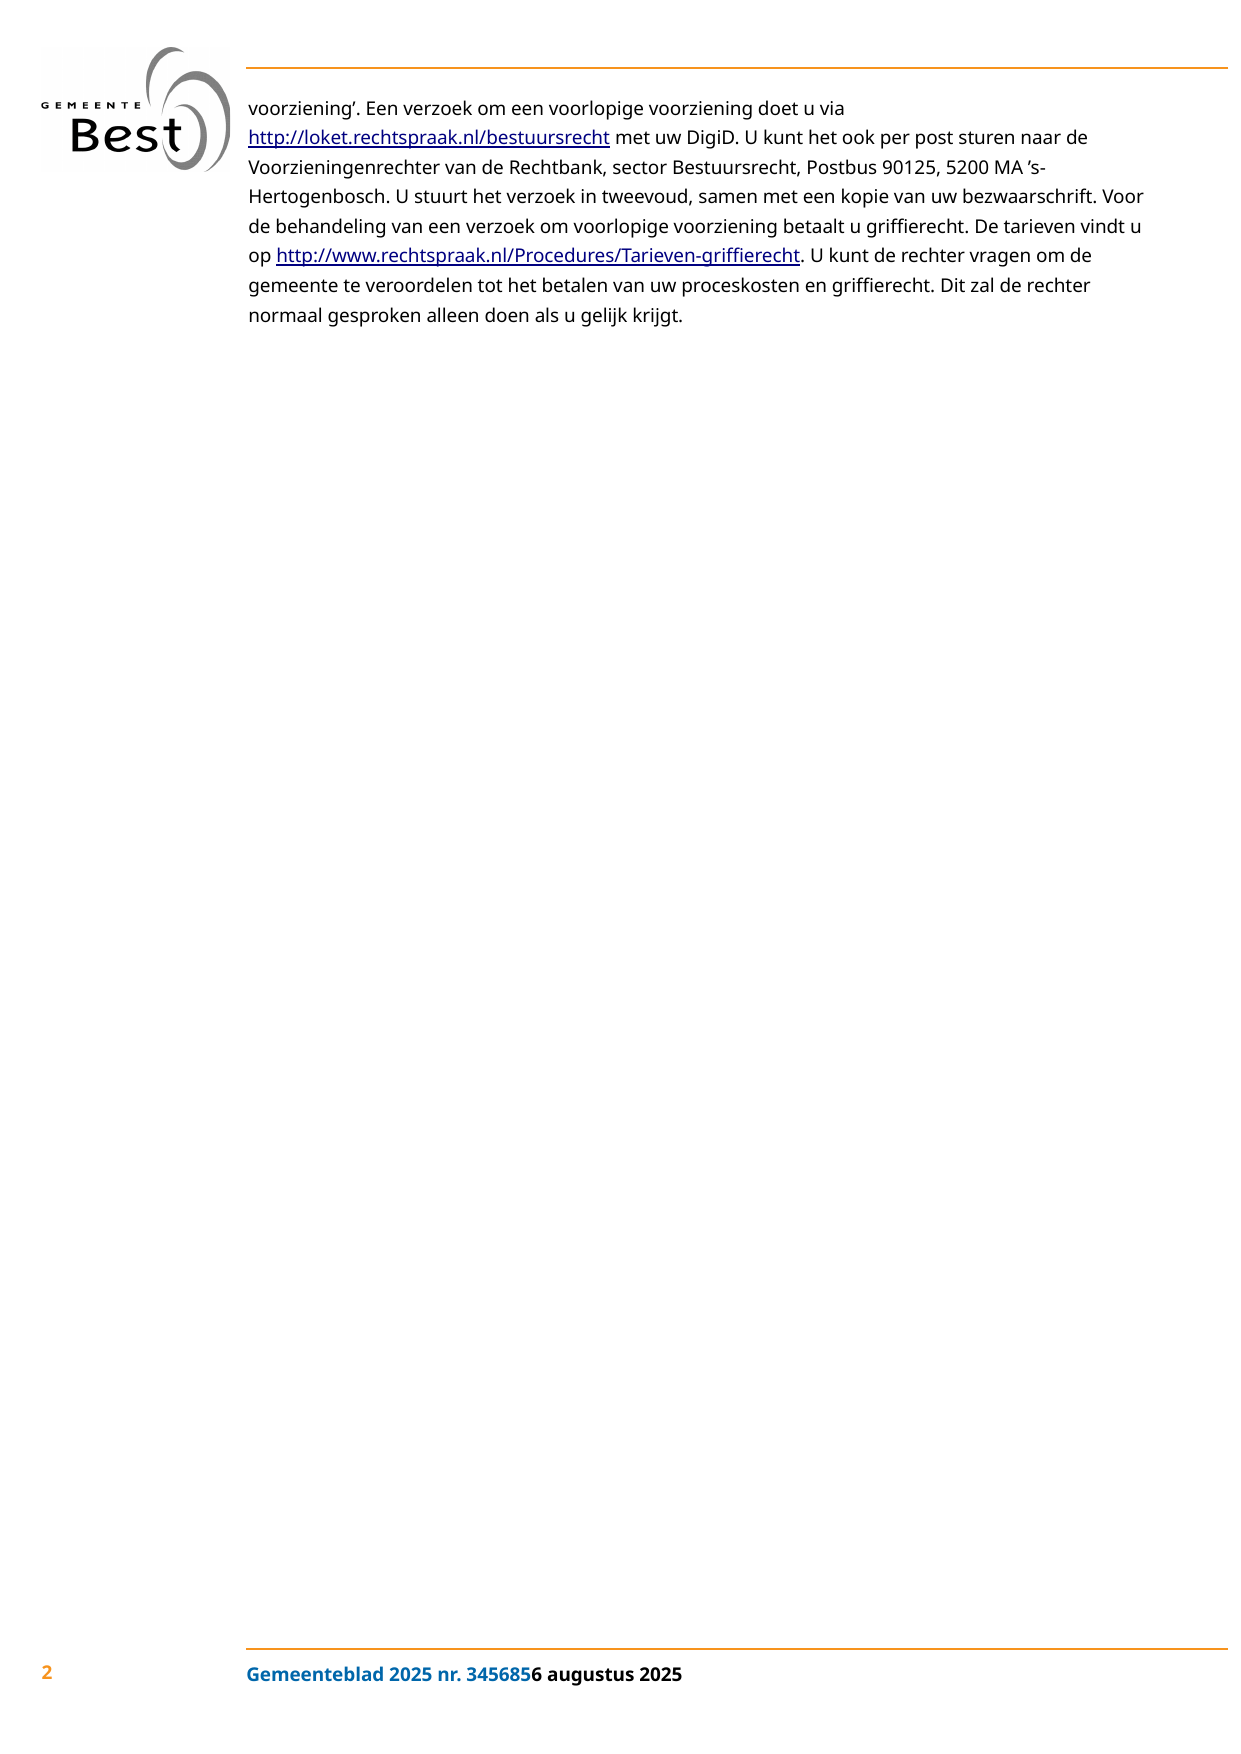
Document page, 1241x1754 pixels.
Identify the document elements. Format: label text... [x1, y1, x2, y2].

text voorziening’. Een verzoek om een voorlopige voorziening doet u via http://loket.rechtspraak.nl/bestuursrecht met uw DigiD. U kunt het ook per post sturen naar de Voorzieningenrechter van de Rechtbank, sector Bestuursrecht, Postbus 90125, 5200 MA ’s-Hertogenbosch. U stuurt het verzoek in tweevoud, samen met een kopie van uw bezwaarschrift. Voor de behandeling van een verzoek om voorlopige voorziening betaalt u griffierecht. De tarieven vindt u op http://www.rechtspraak.nl/Procedures/Tarieven-griffierecht. U kunt de rechter vragen om de gemeente te veroordelen tot het betalen van uw proceskosten en griffierecht. Dit zal de rechter normaal gesproken alleen doen als u gelijk krijgt. [248, 95, 1152, 328]
picture [41, 47, 231, 172]
